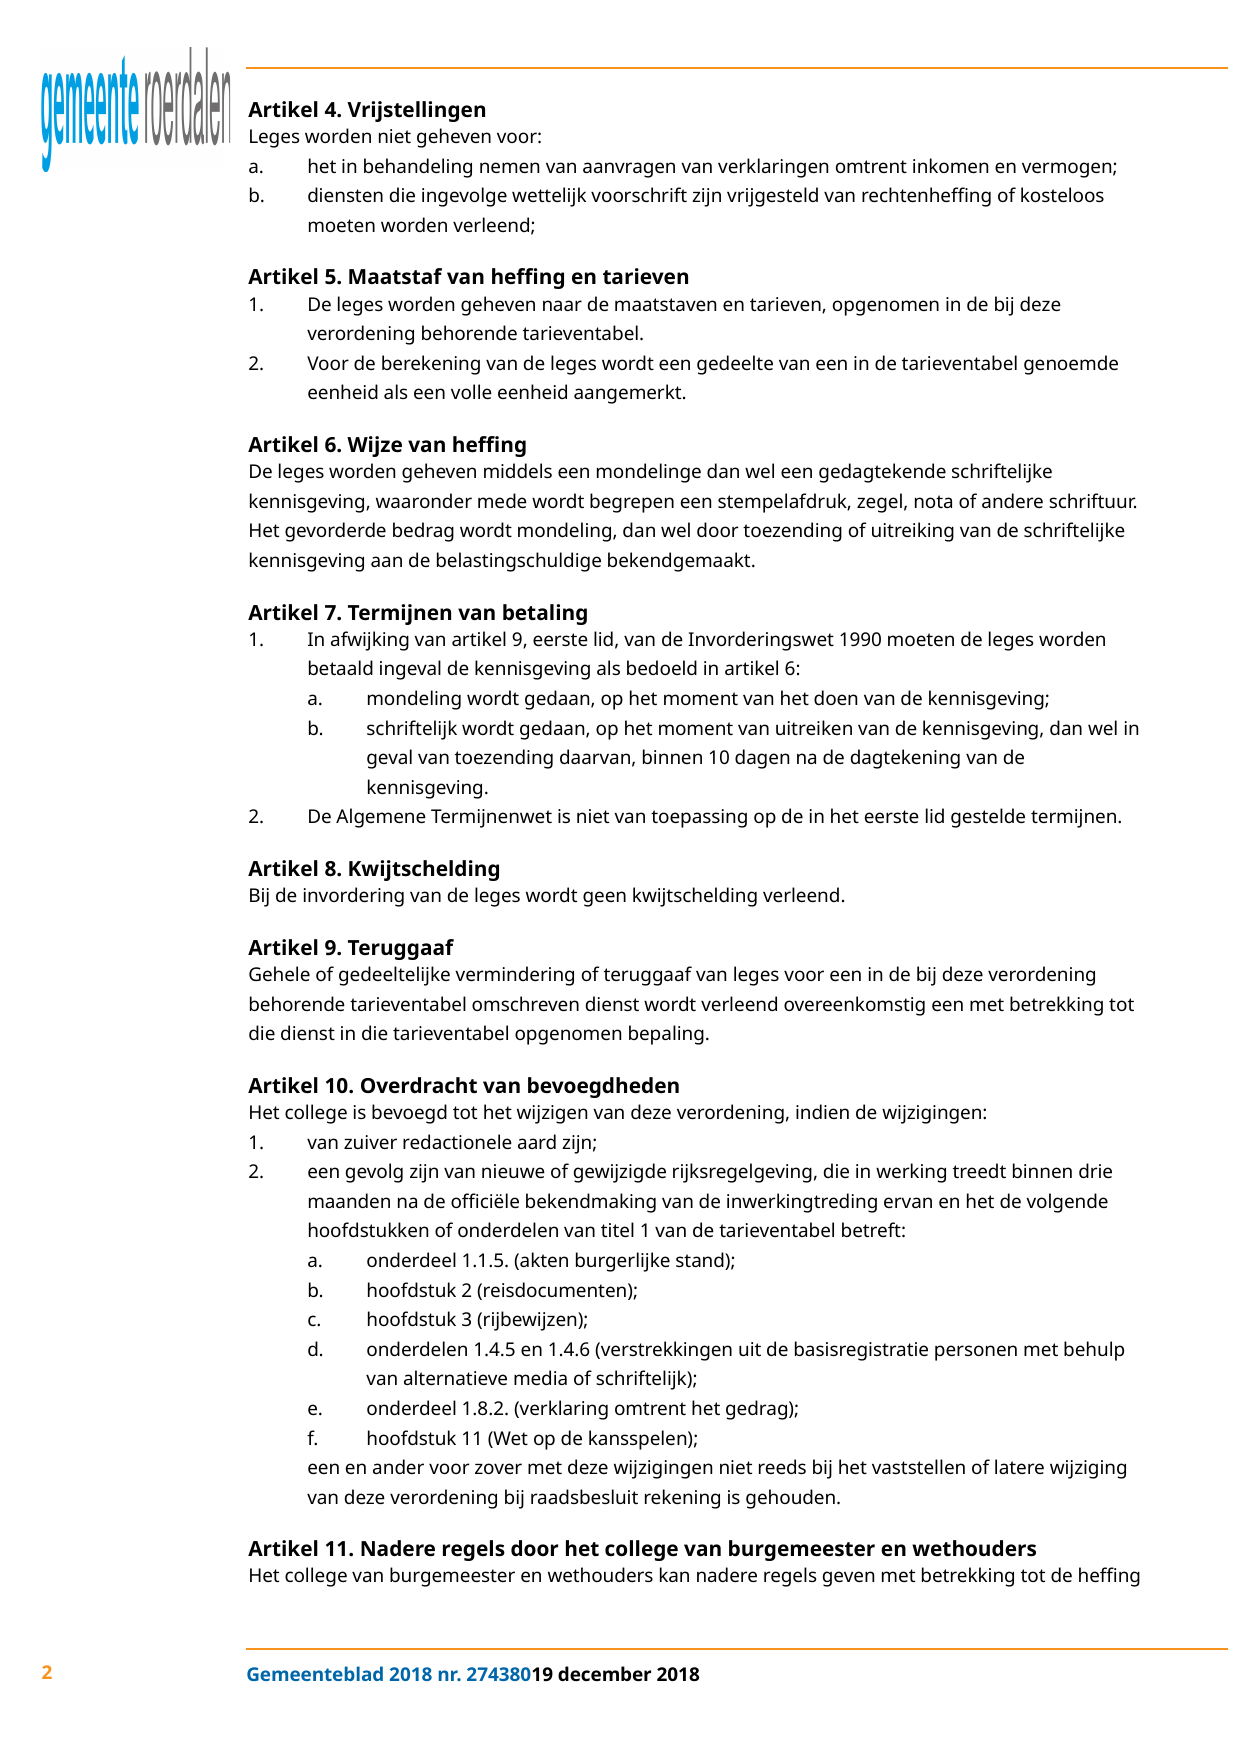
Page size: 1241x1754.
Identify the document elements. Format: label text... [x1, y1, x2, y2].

list een en ander voor zover met deze wijzigingen niet reeds bij het vaststellen of latere wijziging van deze verordening bij raadsbesluit rekening is gehouden. [248, 1454, 1152, 1509]
text Het college is bevoegd tot het wijzigen van deze verordening, indien de wijzigingen: [248, 1099, 1152, 1125]
text Artikel 11. Nadere regels door het college van burgemeester en wethouders [248, 1534, 1152, 1563]
list onderdelen 1.4.5 en 1.4.6 (verstrekkingen uit de basisregistratie personen met behulp van alternatieve media of schriftelijk); [307, 1336, 1152, 1391]
list hoofdstuk 3 (rijbewijzen); [307, 1306, 1152, 1332]
text Artikel 5. Maatstaf van heffing en tarieven [248, 262, 1152, 291]
text Het college van burgemeester en wethouders kan nadere regels geven met betrekking tot de heffing [248, 1563, 1152, 1588]
list Voor de berekening van de leges wordt een gedeelte van een in de tarieventabel genoemde eenheid als een volle eenheid aangemerkt. [248, 350, 1152, 405]
list onderdeel 1.8.2. (verklaring omtrent het gedrag); [307, 1395, 1152, 1421]
text Gehele of gedeeltelijke vermindering of teruggaaf van leges voor een in de bij deze verordening behorende tarieventabel omschreven dienst wordt verleend overeenkomstig een met betrekking tot die dienst in die tarieventabel opgenomen bepaling. [248, 961, 1152, 1046]
text Artikel 9. Teruggaaf [248, 933, 1152, 961]
text Artikel 4. Vrijstellingen [248, 95, 1152, 123]
list hoofdstuk 11 (Wet op de kansspelen); [307, 1425, 1152, 1450]
text Artikel 8. Kwijtschelding [248, 854, 1152, 882]
picture [41, 47, 231, 172]
list onderdeel 1.1.5. (akten burgerlijke stand); [307, 1247, 1152, 1273]
list van zuiver redactionele aard zijn; [248, 1129, 1152, 1154]
list diensten die ingevolge wettelijk voorschrift zijn vrijgesteld van rechtenheffing of kosteloos moeten worden verleend; [248, 182, 1152, 238]
text De leges worden geheven middels een mondelinge dan wel een gedagtekende schriftelijke kennisgeving, waaronder mede wordt begrepen een stempelafdruk, zegel, nota of andere schriftuur. [248, 458, 1152, 514]
list hoofdstuk 2 (reisdocumenten); [307, 1277, 1152, 1302]
list een gevolg zijn van nieuwe of gewijzigde rijksregelgeving, die in werking treedt binnen drie maanden na de officiële bekendmaking van de inwerkingtreding ervan en het de volgende hoofdstukken of onderdelen van titel 1 van de tarieventabel betreft: [248, 1158, 1152, 1243]
text Bij de invordering van de leges wordt geen kwijtschelding verleend. [248, 882, 1152, 908]
text Artikel 7. Termijnen van betaling [248, 598, 1152, 626]
list schriftelijk wordt gedaan, op het moment van uitreiken van de kennisgeving, dan wel in geval van toezending daarvan, binnen 10 dagen na de dagtekening van de kennisgeving. [307, 715, 1152, 800]
text Artikel 10. Overdracht van bevoegdheden [248, 1071, 1152, 1099]
picture [41, 134, 48, 172]
list De leges worden geheven naar de maatstaven en tarieven, opgenomen in de bij deze verordening behorende tarieventabel. [248, 291, 1152, 346]
text Leges worden niet geheven voor: [248, 123, 1152, 149]
text Artikel 6. Wijze van heffing [248, 430, 1152, 458]
text Het gevorderde bedrag wordt mondeling, dan wel door toezending of uitreiking van de schriftelijke kennisgeving aan de belastingschuldige bekendgemaakt. [248, 518, 1152, 573]
list In afwijking van artikel 9, eerste lid, van de Invorderingswet 1990 moeten de leges worden betaald ingeval de kennisgeving als bedoeld in artikel 6: [248, 626, 1152, 681]
list De Algemene Termijnenwet is niet van toepassing op de in het eerste lid gestelde termijnen. [248, 803, 1152, 829]
list het in behandeling nemen van aanvragen van verklaringen omtrent inkomen en vermogen; [248, 153, 1152, 178]
list mondeling wordt gedaan, op het moment van het doen van de kennisgeving; [307, 685, 1152, 711]
